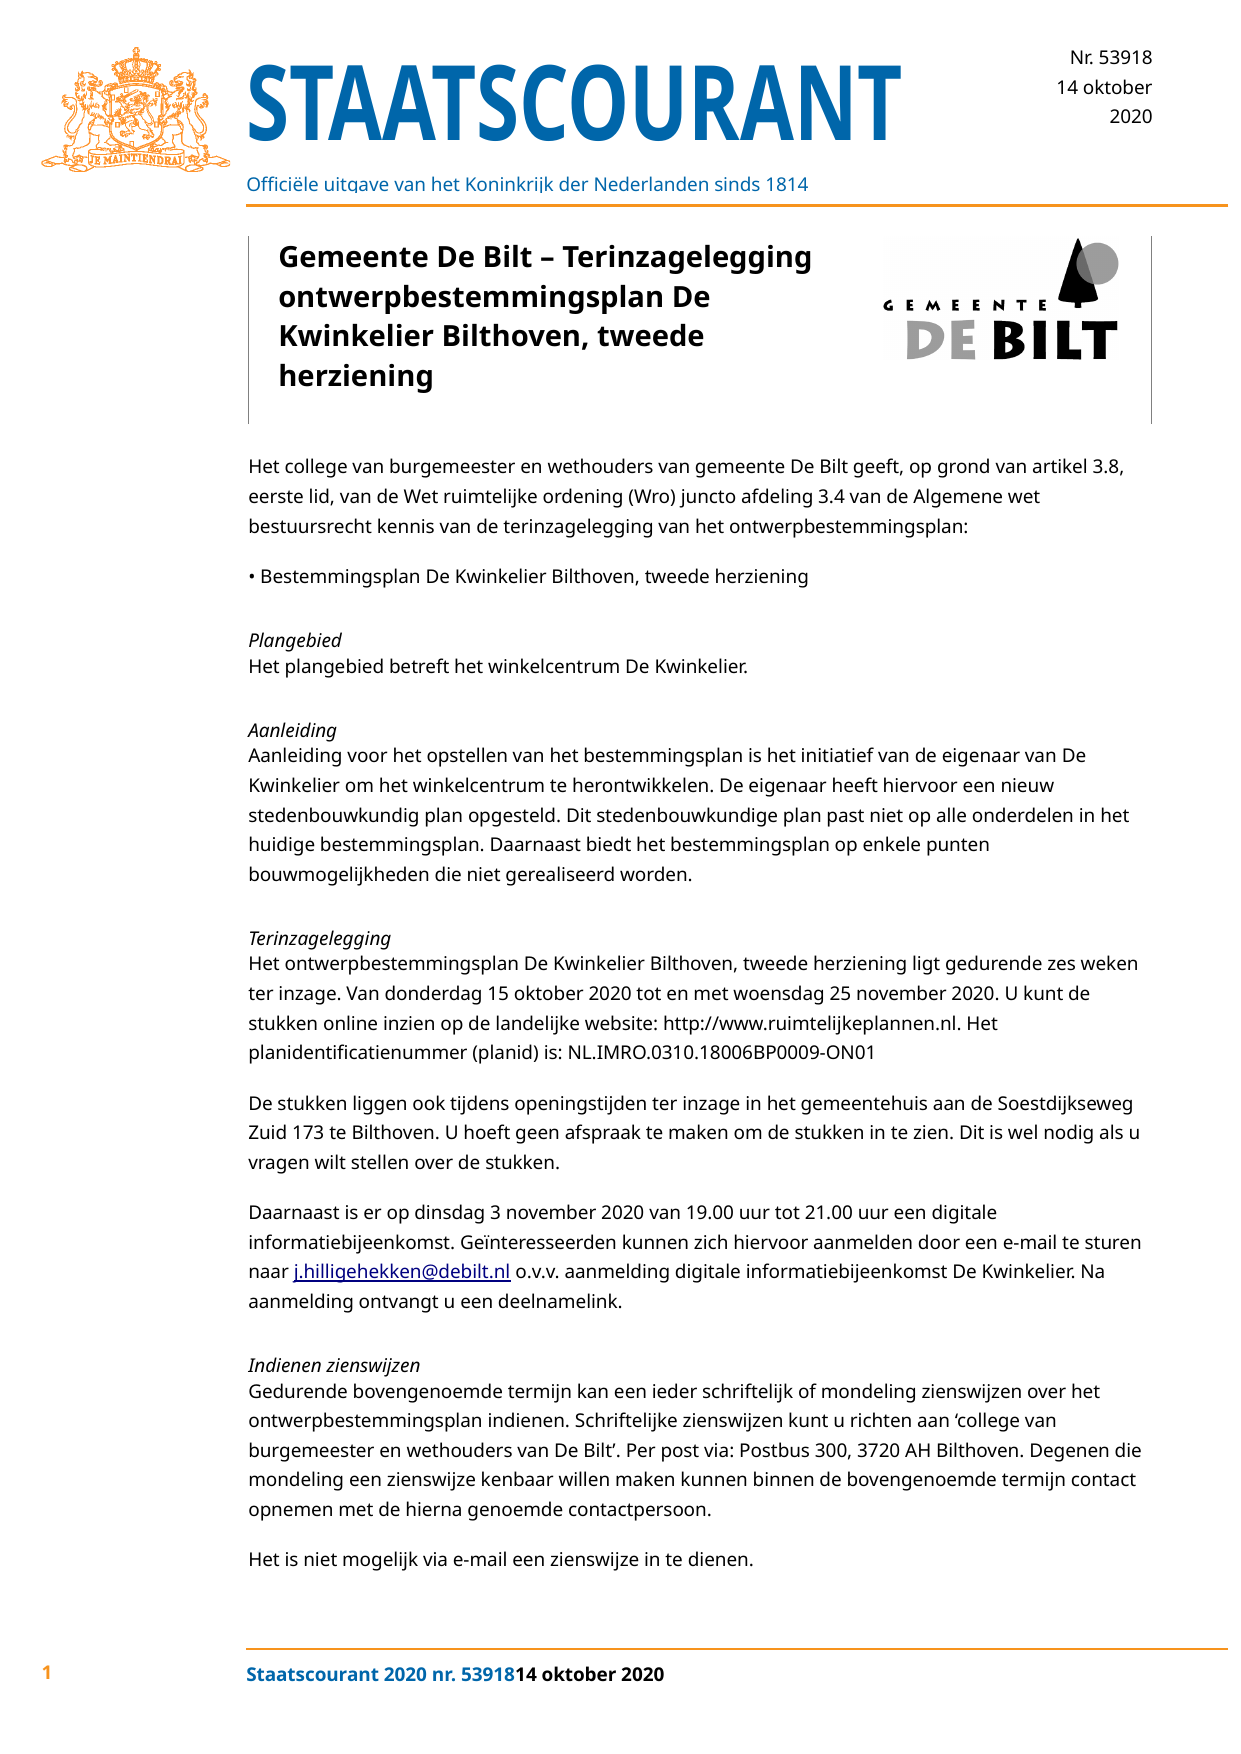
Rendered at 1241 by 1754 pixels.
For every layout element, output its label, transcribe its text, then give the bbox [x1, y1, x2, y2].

text Terinzagelegging [248, 925, 1152, 951]
text Daarnaast is er op dinsdag 3 november 2020 van 19.00 uur tot 21.00 uur een digitale informatiebijeenkomst. Geïnteresseerden kunnen zich hiervoor aanmelden door een e-mail te sturen naar j.hilligehekken@debilt.nl o.v.v. aanmelding digitale informatiebijeenkomst De Kwinkelier. Na aanmelding ontvangt u een deelnamelink. [248, 1199, 1152, 1314]
text Plangebied [248, 627, 1152, 653]
picture [882, 236, 1119, 360]
table_header [850, 236, 1151, 424]
table_header Gemeente De Bilt – Terinzagelegging ontwerpbestemmingsplan De Kwinkelier Bilthoven, tweede herziening [249, 236, 850, 424]
text Het is niet mogelijk via e-mail een zienswijze in te dienen. [248, 1547, 1152, 1572]
text Het ontwerpbestemmingsplan De Kwinkelier Bilthoven, tweede herziening ligt gedurende zes weken ter inzage. Van donderdag 15 oktober 2020 tot en met woensdag 25 november 2020. U kunt de stukken online inzien op de landelijke website: http://www.ruimtelijkeplannen.nl. Het planidentificatienummer (planid) is: NL.IMRO.0310.18006BP0009-ON01 [248, 951, 1152, 1065]
picture [41, 47, 231, 172]
text De stukken liggen ook tijdens openingstijden ter inzage in het gemeentehuis aan de Soestdijkseweg Zuid 173 te Bilthoven. U hoeft geen afspraak te maken om de stukken in te zien. Dit is wel nodig als u vragen wilt stellen over de stukken. [248, 1090, 1152, 1175]
text • Bestemmingsplan De Kwinkelier Bilthoven, tweede herziening [248, 563, 1152, 589]
text Aanleiding [248, 717, 1152, 743]
text Het plangebied betreft het winkelcentrum De Kwinkelier. [248, 653, 1152, 679]
text Indienen zienswijzen [248, 1352, 1152, 1378]
text Gedurende bovengenoemde termijn kan een ieder schriftelijk of mondeling zienswijzen over het ontwerpbestemmingsplan indienen. Schriftelijke zienswijzen kunt u richten aan ‘college van burgemeester en wethouders van De Bilt’. Per post via: Postbus 300, 3720 AH Bilthoven. Degenen die mondeling een zienswijze kenbaar willen maken kunnen binnen de bovengenoemde termijn contact opnemen met de hierna genoemde contactpersoon. [248, 1378, 1152, 1522]
text Aanleiding voor het opstellen van het bestemmingsplan is het initiatief van de eigenaar van De Kwinkelier om het winkelcentrum te herontwikkelen. De eigenaar heeft hiervoor een nieuw stedenbouwkundig plan opgesteld. Dit stedenbouwkundige plan past niet op alle onderdelen in het huidige bestemmingsplan. Daarnaast biedt het bestemmingsplan op enkele punten bouwmogelijkheden die niet gerealiseerd worden. [248, 743, 1152, 887]
text Het college van burgemeester en wethouders van gemeente De Bilt geeft, op grond van artikel 3.8, eerste lid, van de Wet ruimtelijke ordening (Wro) juncto afdeling 3.4 van de Algemene wet bestuursrecht kennis van de terinzagelegging van het ontwerpbestemmingsplan: [248, 454, 1152, 538]
